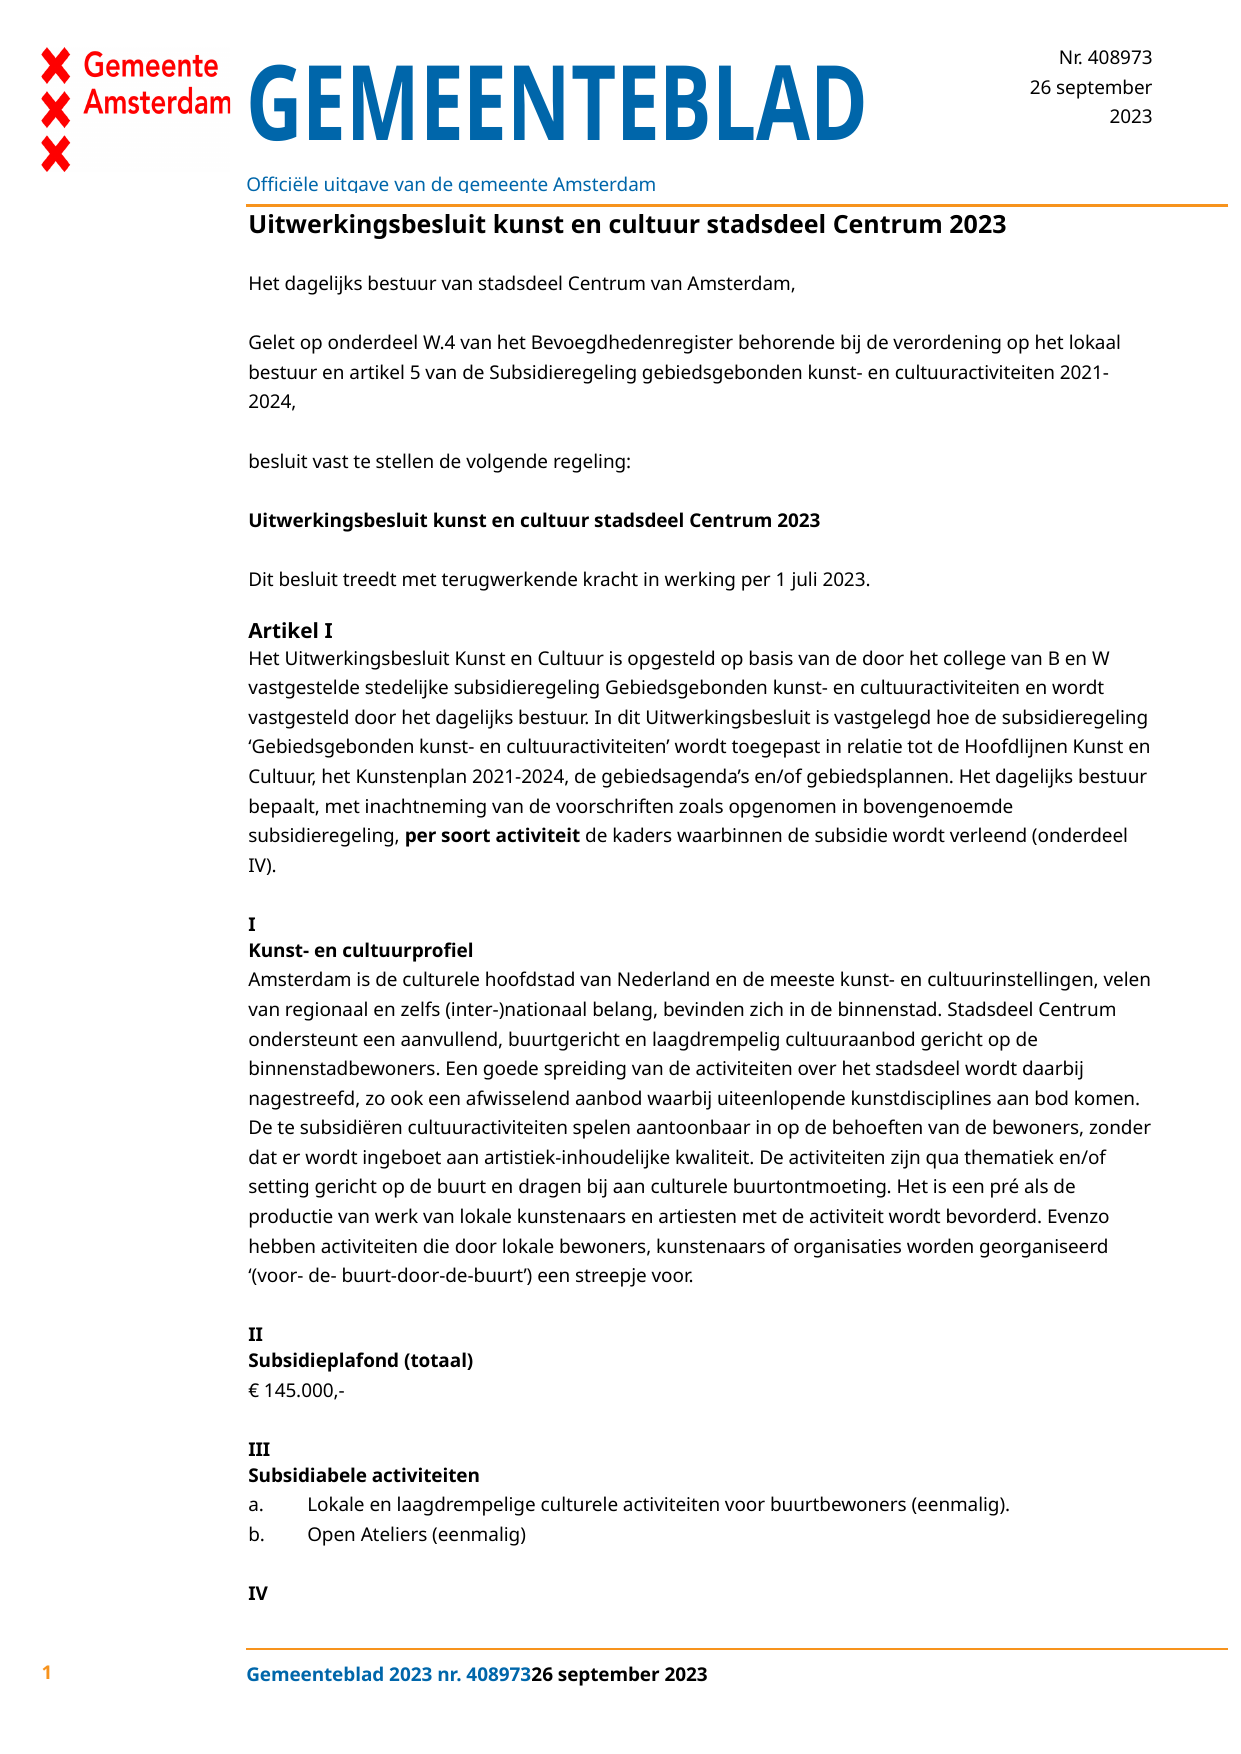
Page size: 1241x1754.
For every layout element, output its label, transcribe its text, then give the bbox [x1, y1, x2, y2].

text Uitwerkingsbesluit kunst en cultuur stadsdeel Centrum 2023 [248, 207, 1152, 241]
text Kunst- en cultuurprofiel [248, 937, 1152, 963]
text Het Uitwerkingsbesluit Kunst en Cultuur is opgesteld op basis van de door het college van B en W vastgestelde stedelijke subsidieregeling Gebiedsgebonden kunst- en cultuuractiviteiten en wordt vastgesteld door het dagelijks bestuur. In dit Uitwerkingsbesluit is vastgelegd hoe de subsidieregeling ‘Gebiedsgebonden kunst- en cultuuractiviteiten’ wordt toegepast in relatie tot de Hoofdlijnen Kunst en Cultuur, het Kunstenplan 2021-2024, de gebiedsagenda’s en/of gebiedsplannen. Het dagelijks bestuur bepaalt, met inachtneming van de voorschriften zoals opgenomen in bovengenoemde subsidieregeling, per soort activiteit de kaders waarbinnen de subsidie wordt verleend (onderdeel IV). [248, 645, 1152, 878]
text II [248, 1322, 1152, 1347]
text Uitwerkingsbesluit kunst en cultuur stadsdeel Centrum 2023 [248, 507, 1152, 533]
text € 145.000,- [248, 1377, 1152, 1403]
text Het dagelijks bestuur van stadsdeel Centrum van Amsterdam, [248, 270, 1152, 296]
list Open Ateliers (eenmalig) [248, 1521, 1152, 1547]
text III [248, 1436, 1152, 1462]
picture [41, 47, 231, 172]
text Dit besluit treedt met terugwerkende kracht in werking per 1 juli 2023. [248, 566, 1152, 592]
text I [248, 911, 1152, 937]
text Amsterdam is de culturele hoofdstad van Nederland en de meeste kunst- en cultuurinstellingen, velen van regionaal en zelfs (inter-)nationaal belang, bevinden zich in de binnenstad. Stadsdeel Centrum ondersteunt een aanvullend, buurtgericht en laagdrempelig cultuuraanbod gericht op de binnenstadbewoners. Een goede spreiding van de activiteiten over het stadsdeel wordt daarbij nagestreefd, zo ook een afwisselend aanbod waarbij uiteenlopende kunstdisciplines aan bod komen. De te subsidiëren cultuuractiviteiten spelen aantoonbaar in op de behoeften van de bewoners, zonder dat er wordt ingeboet aan artistiek-inhoudelijke kwaliteit. De activiteiten zijn qua thematiek en/of setting gericht op de buurt en dragen bij aan culturele buurtontmoeting. Het is een pré als de productie van werk van lokale kunstenaars en artiesten met de activiteit wordt bevorderd. Evenzo hebben activiteiten die door lokale bewoners, kunstenaars of organisaties worden georganiseerd ‘(voor- de- buurt-door-de-buurt’) een streepje voor. [248, 967, 1152, 1288]
list Lokale en laagdrempelige culturele activiteiten voor buurtbewoners (eenmalig). [248, 1491, 1152, 1517]
text Subsidieplafond (totaal) [248, 1347, 1152, 1373]
text besluit vast te stellen de volgende regeling: [248, 448, 1152, 473]
text IV [248, 1580, 1152, 1606]
text Gelet op onderdeel W.4 van het Bevoegdhedenregister behorende bij de verordening op het lokaal bestuur en artikel 5 van de Subsidieregeling gebiedsgebonden kunst- en cultuuractiviteiten 2021-2024, [248, 329, 1152, 414]
text Subsidiabele activiteiten [248, 1462, 1152, 1487]
text Artikel I [248, 617, 1152, 645]
